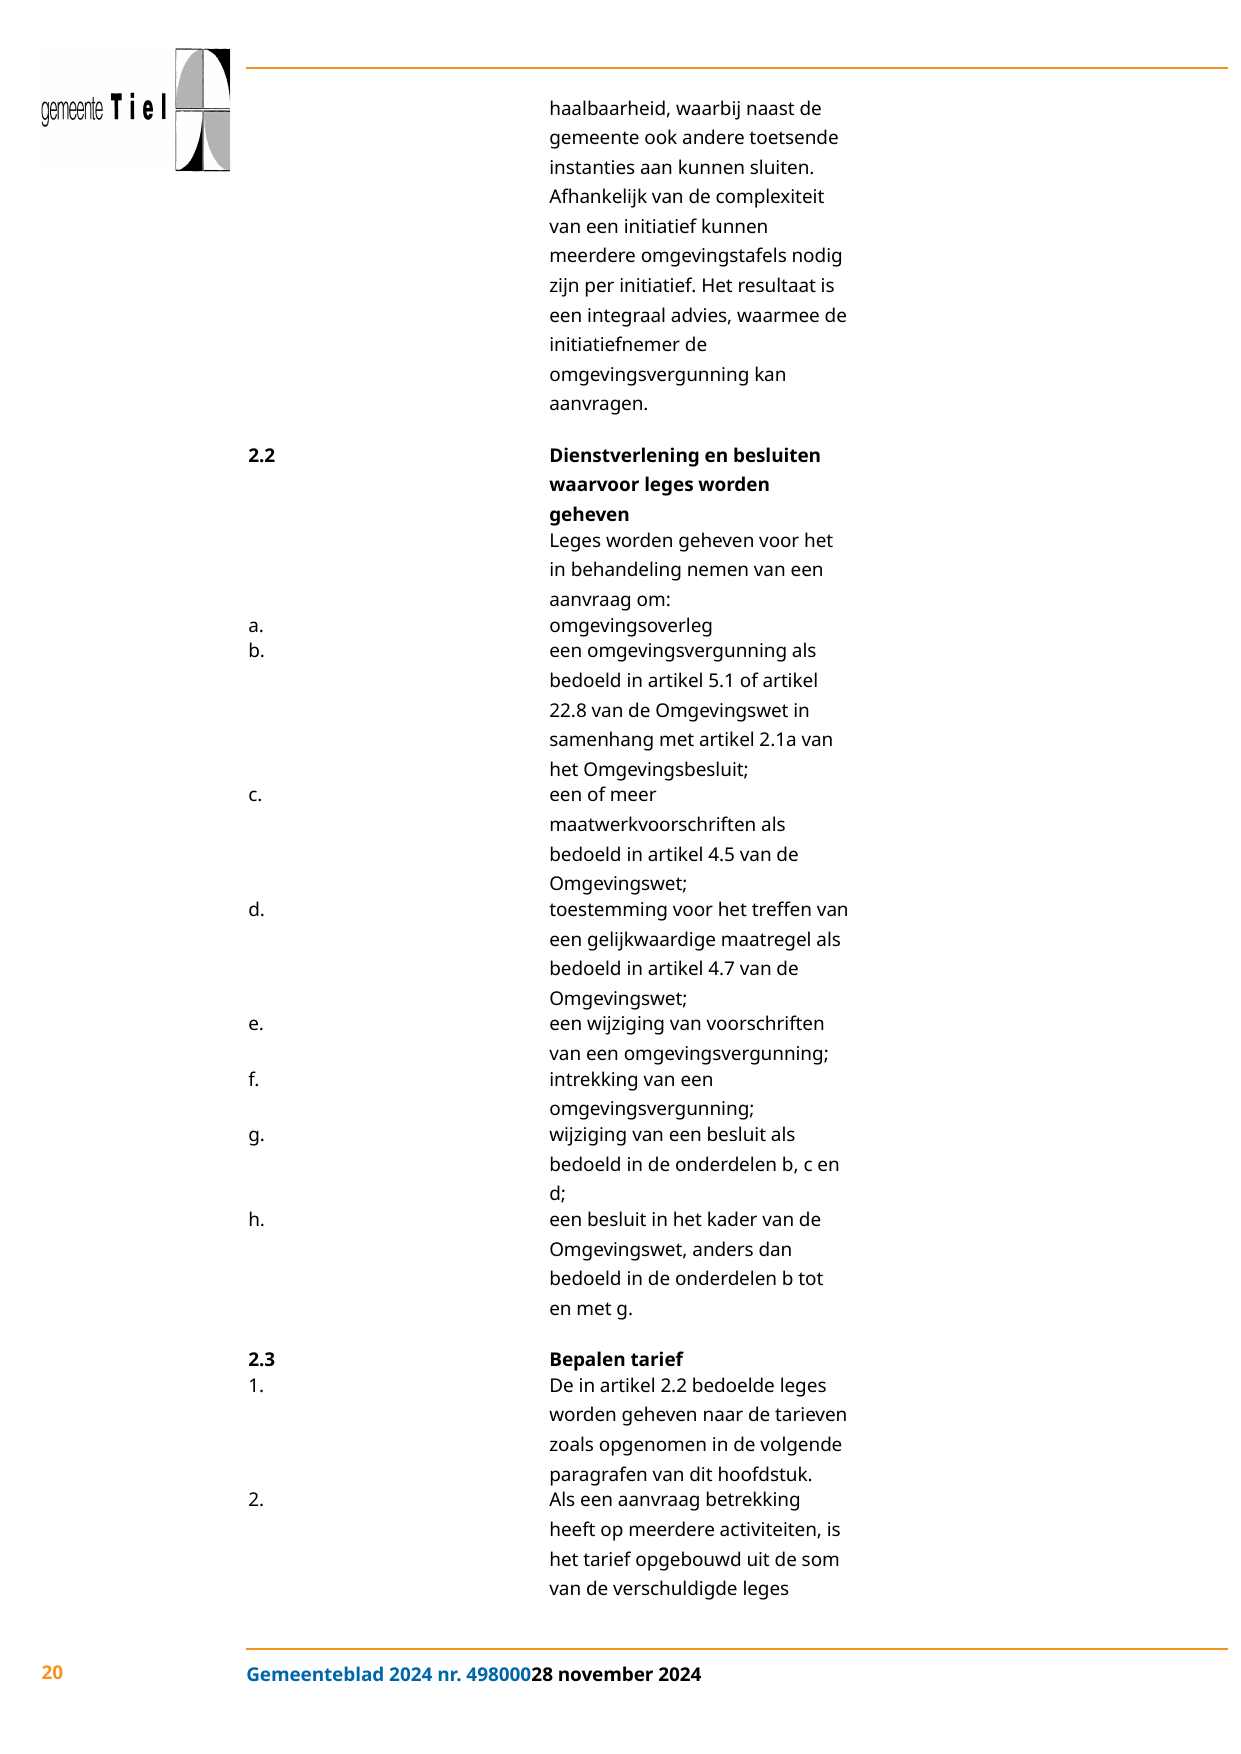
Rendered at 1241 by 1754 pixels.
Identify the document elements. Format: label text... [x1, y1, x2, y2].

table_cell e. [248, 1011, 549, 1066]
table_cell [850, 1321, 1152, 1346]
table_cell [549, 416, 850, 442]
table_cell c. [248, 782, 549, 896]
table_cell [850, 1011, 1152, 1066]
table_cell h. [248, 1206, 549, 1321]
table_cell [248, 95, 549, 416]
table_cell [850, 612, 1152, 638]
table_cell [850, 782, 1152, 896]
table_cell 1. [248, 1372, 549, 1487]
table_cell een besluit in het kader van de Omgevingswet, anders dan bedoeld in de onderdelen b tot en met g. [549, 1206, 850, 1321]
table_cell [850, 1372, 1152, 1487]
table_cell een omgevingsvergunning als bedoeld in artikel 5.1 of artikel 22.8 van de Omgevingswet in samenhang met artikel 2.1a van het Omgevingsbesluit; [549, 638, 850, 782]
table_cell [850, 1346, 1152, 1372]
table_cell Bepalen tarief [549, 1346, 850, 1372]
table_cell [549, 1321, 850, 1346]
table_cell [248, 1321, 549, 1346]
table_cell b. [248, 638, 549, 782]
table_cell [850, 527, 1152, 612]
table_cell Als een aanvraag betrekking heeft op meerdere activiteiten, is het tarief opgebouwd uit de som van de verschuldigde leges [549, 1487, 850, 1601]
table_cell [850, 95, 1152, 416]
table_cell intrekking van een omgevingsvergunning; [549, 1066, 850, 1121]
table_cell een of meer maatwerkvoorschriften als bedoeld in artikel 4.5 van de Omgevingswet; [549, 782, 850, 896]
table_cell [850, 1206, 1152, 1321]
table_cell f. [248, 1066, 549, 1121]
table_cell 2. [248, 1487, 549, 1601]
table_cell De in artikel 2.2 bedoelde leges worden geheven naar de tarieven zoals opgenomen in de volgende paragrafen van dit hoofdstuk. [549, 1372, 850, 1487]
table_cell Dienstverlening en besluiten waarvoor leges worden geheven [549, 442, 850, 527]
table_cell toestemming voor het treffen van een gelijkwaardige maatregel als bedoeld in artikel 4.7 van de Omgevingswet; [549, 896, 850, 1011]
table_cell 2.2 [248, 442, 549, 527]
table_cell g. [248, 1121, 549, 1206]
table_cell omgevingsoverleg [549, 612, 850, 638]
picture [41, 47, 231, 172]
table_cell a. [248, 612, 549, 638]
table_cell haalbaarheid, waarbij naast de gemeente ook andere toetsende instanties aan kunnen sluiten. Afhankelijk van de complexiteit van een initiatief kunnen meerdere omgevingstafels nodig zijn per initiatief. Het resultaat is een integraal advies, waarmee de initiatiefnemer de omgevingsvergunning kan aanvragen. [549, 95, 850, 416]
table_cell [850, 1066, 1152, 1121]
table_cell [850, 416, 1152, 442]
table_cell een wijziging van voorschriften van een omgevingsvergunning; [549, 1011, 850, 1066]
table_cell Leges worden geheven voor het in behandeling nemen van een aanvraag om: [549, 527, 850, 612]
table_cell d. [248, 896, 549, 1011]
table_cell [850, 1121, 1152, 1206]
table_cell [850, 638, 1152, 782]
table_cell [850, 896, 1152, 1011]
table_cell [850, 1487, 1152, 1601]
table_cell wijziging van een besluit als bedoeld in de onderdelen b, c en d; [549, 1121, 850, 1206]
table_cell 2.3 [248, 1346, 549, 1372]
table_cell [248, 416, 549, 442]
table_cell [850, 442, 1152, 527]
table_cell [248, 527, 549, 612]
